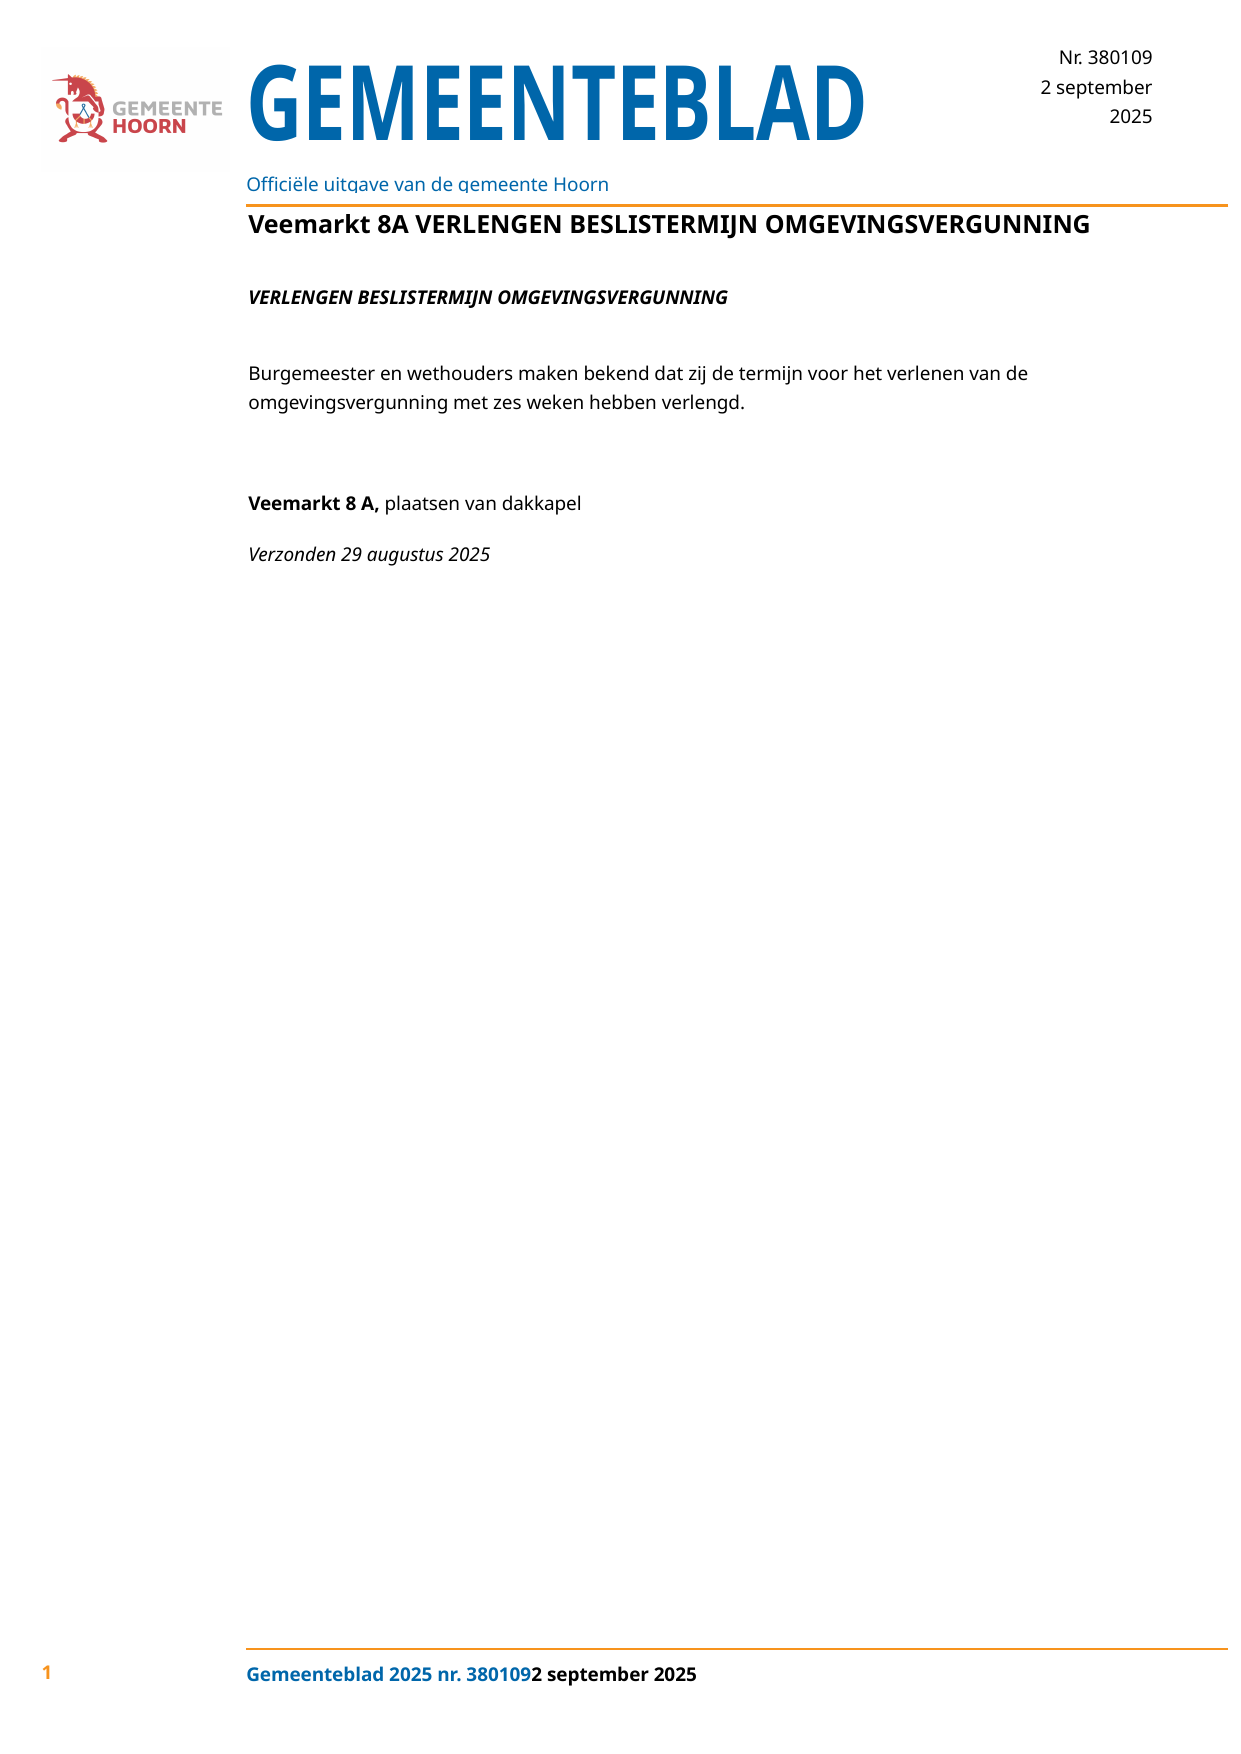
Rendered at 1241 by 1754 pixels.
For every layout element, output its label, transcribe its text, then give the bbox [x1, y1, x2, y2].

text VERLENGEN BESLISTERMIJN OMGEVINGSVERGUNNING [248, 284, 1152, 309]
text Veemarkt 8A VERLENGEN BESLISTERMIJN OMGEVINGSVERGUNNING [248, 207, 1152, 241]
text Burgemeester en wethouders maken bekend dat zij de termijn voor het verlenen van de omgevingsvergunning met zes weken hebben verlengd. [248, 360, 1152, 415]
picture [41, 47, 231, 172]
text Verzonden 29 augustus 2025 [248, 541, 1152, 567]
text Veemarkt 8 A, plaatsen van dakkapel [248, 490, 1152, 516]
